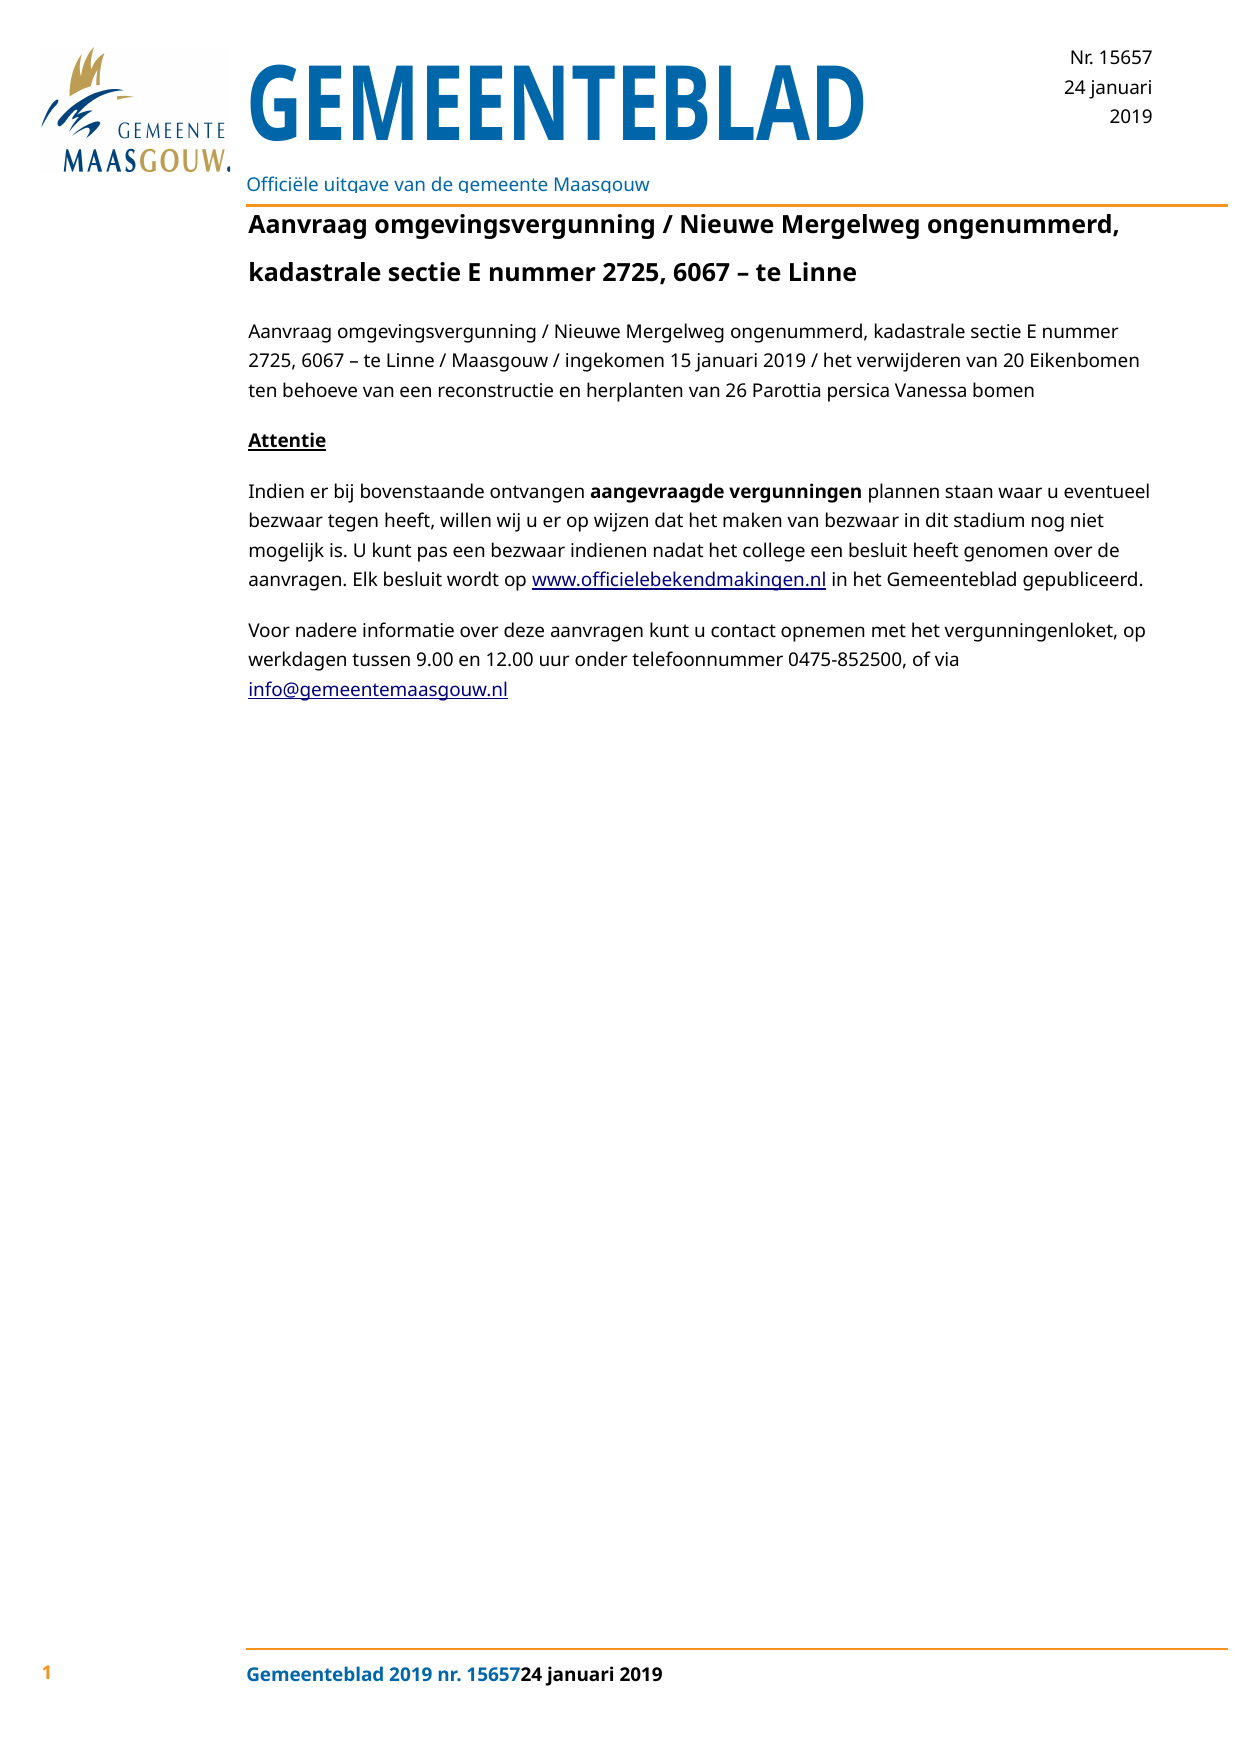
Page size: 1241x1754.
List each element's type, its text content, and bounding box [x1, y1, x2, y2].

text Attentie [248, 427, 1152, 453]
picture [41, 47, 231, 172]
text Voor nadere informatie over deze aanvragen kunt u contact opnemen met het vergunningenloket, op werkdagen tussen 9.00 en 12.00 uur onder telefoonnummer 0475-852500, of via info@gemeentemaasgouw.nl [248, 617, 1152, 702]
text Indien er bij bovenstaande ontvangen aangevraagde vergunningen plannen staan waar u eventueel bezwaar tegen heeft, willen wij u er op wijzen dat het maken van bezwaar in dit stadium nog niet mogelijk is. U kunt pas een bezwaar indienen nadat het college een besluit heeft genomen over de aanvragen. Elk besluit wordt op www.officielebekendmakingen.nl in het Gemeenteblad gepubliceerd. [248, 478, 1152, 592]
text Aanvraag omgevingsvergunning / Nieuwe Mergelweg ongenummerd, kadastrale sectie E nummer 2725, 6067 – te Linne / Maasgouw / ingekomen 15 januari 2019 / het verwijderen van 20 Eikenbomen ten behoeve van een reconstructie en herplanten van 26 Parottia persica Vanessa bomen [248, 318, 1152, 403]
text Aanvraag omgevingsvergunning / Nieuwe Mergelweg ongenummerd, kadastrale sectie E nummer 2725, 6067 – te Linne [248, 207, 1152, 288]
